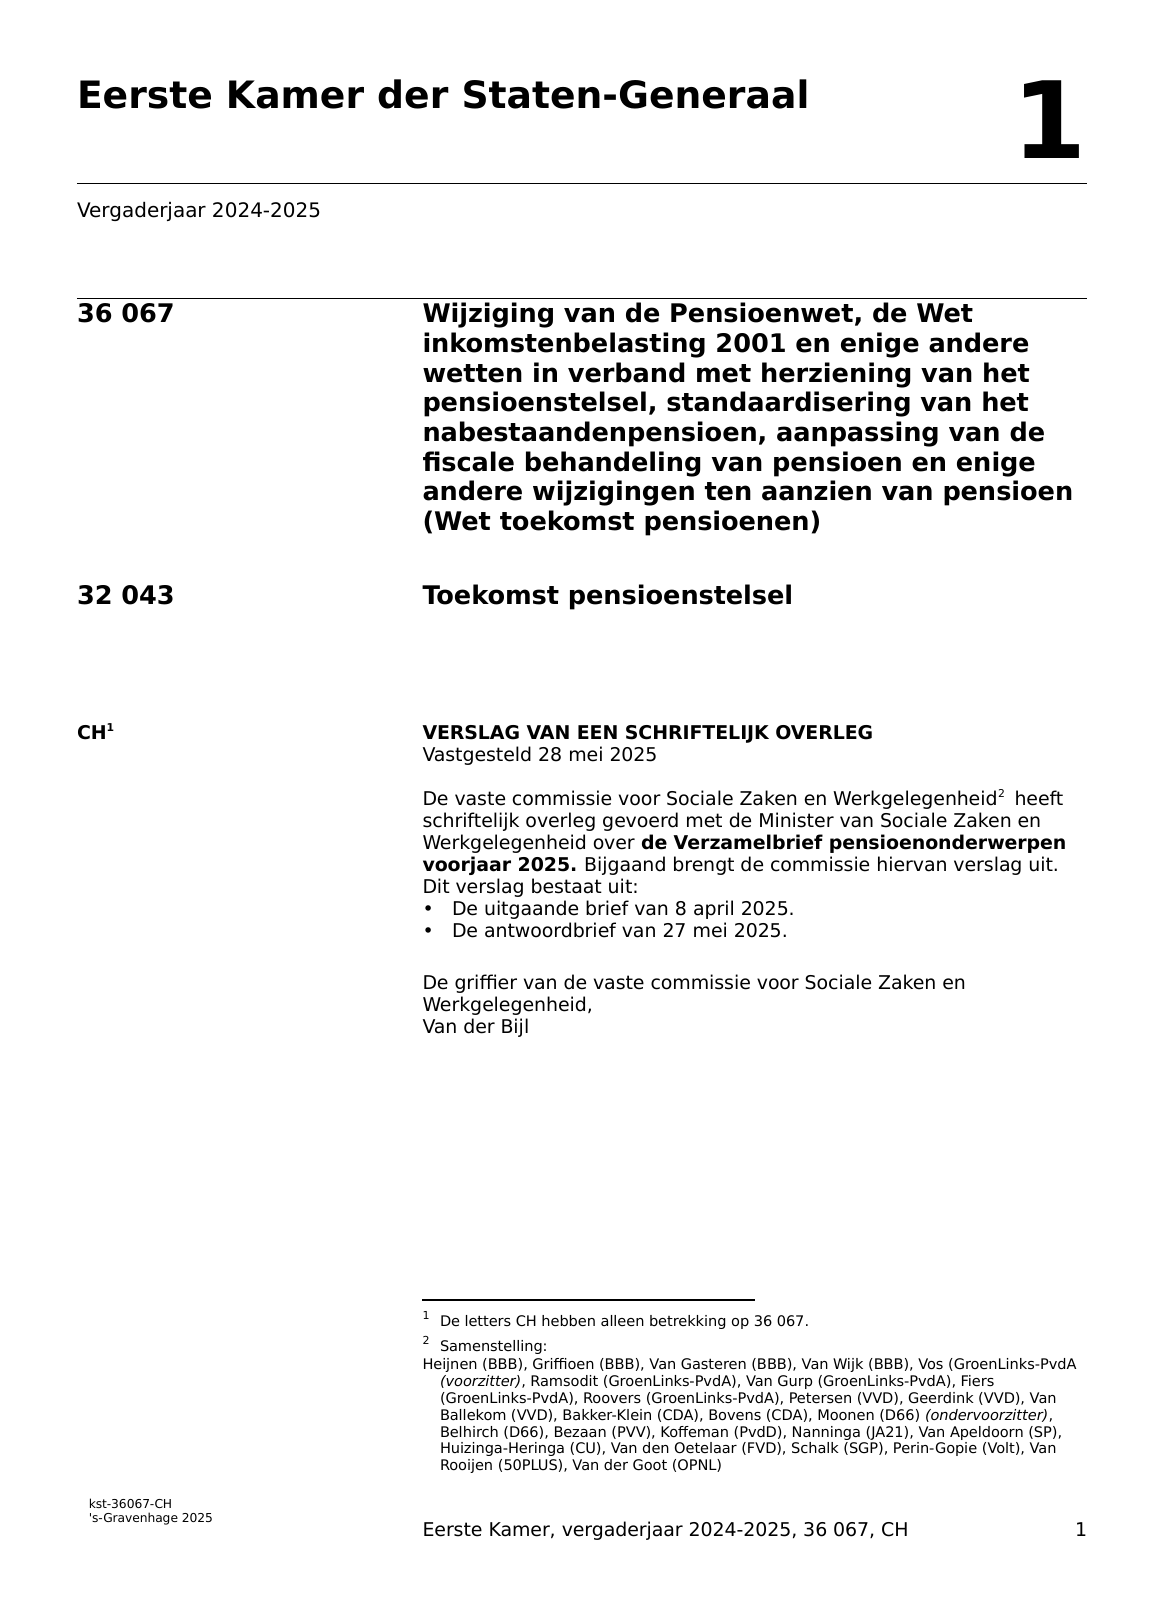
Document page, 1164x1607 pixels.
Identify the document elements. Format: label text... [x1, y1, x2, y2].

text Samenstelling: [422, 1334, 1087, 1356]
text • De antwoordbrief van 27 mei 2025. [422, 919, 1087, 942]
subtitle 32 043 Toekomst pensioenstelsel [77, 581, 1087, 611]
text De griffier van de vaste commissie voor Sociale Zaken en Werkgelegenheid, Van der Bijl [422, 972, 1087, 1037]
table_header 1 [886, 59, 1087, 183]
text • De uitgaande brief van 8 april 2025. [422, 898, 1087, 919]
text 's-Gravenhage 2025 [88, 1511, 323, 1525]
subtitle CH VERSLAG VAN EEN SCHRIFTELIJK OVERLEG [77, 722, 1087, 743]
subtitle 36 067 Wijziging van de Pensioenwet, de Wet inkomstenbelasting 2001 en enige andere wetten in verband met herziening van het pensioenstelsel, standaardisering van het nabestaandenpensioen, aanpassing van de fiscale behandeling van pensioen en enige andere wijzigingen ten aanzien van pensioen (Wet toekomst pensioenen) [77, 299, 1087, 536]
text De letters CH hebben alleen betrekking op 36 067. [422, 1309, 1087, 1331]
text Vastgesteld 28 mei 2025 [422, 743, 1087, 766]
text kst-36067-CH [88, 1497, 323, 1511]
text De vaste commissie voor Sociale Zaken en Werkgelegenheid heeft schriftelijk overleg gevoerd met de Minister van Sociale Zaken en Werkgelegenheid over de Verzamelbrief pensioenonderwerpen voorjaar 2025. Bijgaand brengt de commissie hiervan verslag uit. Dit verslag bestaat uit: [422, 788, 1087, 898]
text Heijnen (BBB), Griffioen (BBB), Van Gasteren (BBB), Van Wijk (BBB), Vos (GroenLinks-PvdA (voorzitter), Ramsodit (GroenLinks-PvdA), Van Gurp (GroenLinks-PvdA), Fiers (GroenLinks-PvdA), Roovers (GroenLinks-PvdA), Petersen (VVD), Geerdink (VVD), Van Ballekom (VVD), Bakker-Klein (CDA), Bovens (CDA), Moonen (D66) (ondervoorzitter), Belhirch (D66), Bezaan (PVV), Koffeman (PvdD), Nanninga (JA21), Van Apeldoorn (SP), Huizinga-Heringa (CU), Van den Oetelaar (FVD), Schalk (SGP), Perin-Gopie (Volt), Van Rooijen (50PLUS), Van der Goot (OPNL) [422, 1356, 1087, 1474]
table_cell Vergaderjaar 2024-2025 [77, 184, 1087, 298]
table_header Eerste Kamer der Staten-Generaal [77, 59, 886, 183]
